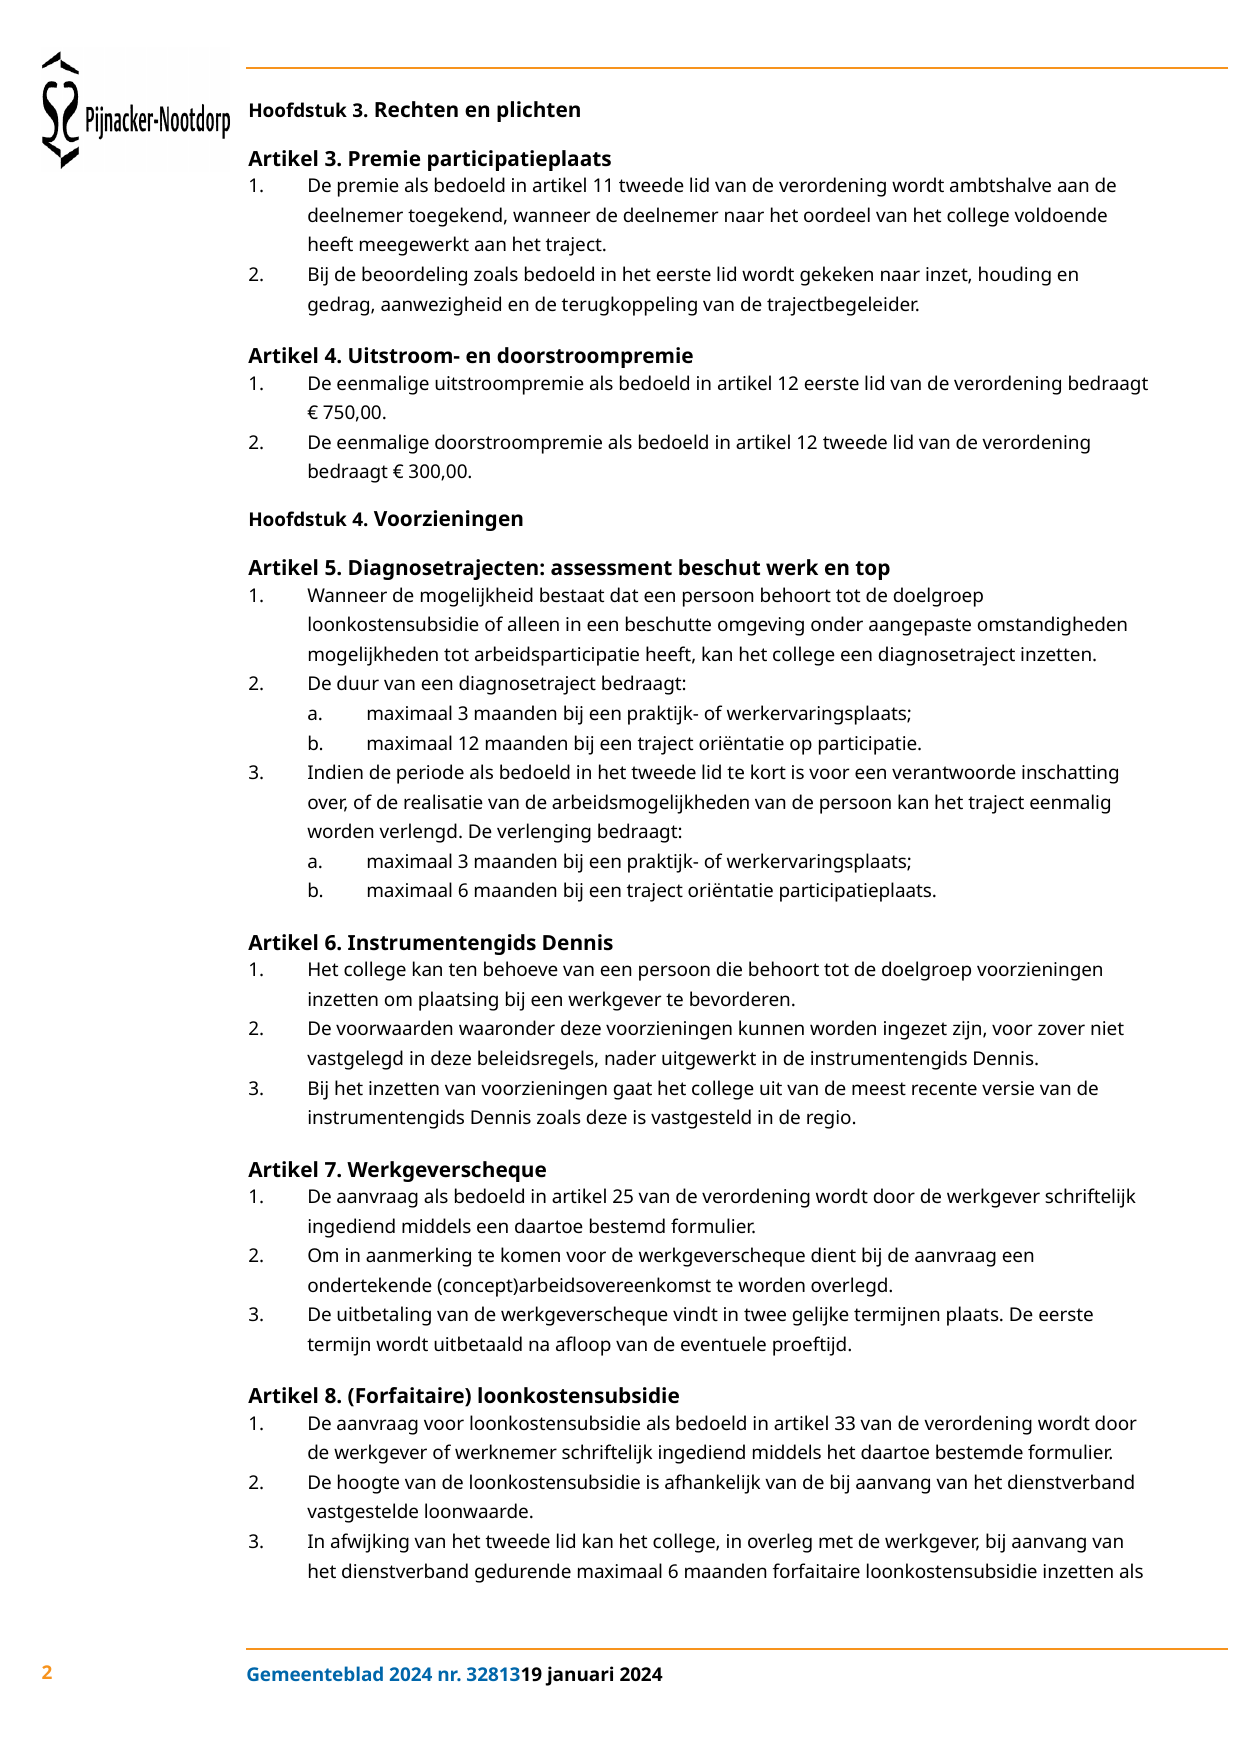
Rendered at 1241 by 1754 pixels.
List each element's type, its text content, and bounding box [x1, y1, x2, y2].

list De eenmalige doorstroompremie als bedoeld in artikel 12 tweede lid van de verordening bedraagt € 300,00. [248, 429, 1152, 484]
text Hoofdstuk 4. Voorzieningen [248, 504, 1152, 532]
text Artikel 7. Werkgeverscheque [248, 1155, 1152, 1183]
list De aanvraag voor loonkostensubsidie als bedoeld in artikel 33 van de verordening wordt door de werkgever of werknemer schriftelijk ingediend middels het daartoe bestemde formulier. [248, 1410, 1152, 1465]
text Artikel 6. Instrumentengids Dennis [248, 928, 1152, 956]
list De uitbetaling van de werkgeverscheque vindt in twee gelijke termijnen plaats. De eerste termijn wordt uitbetaald na afloop van de eventuele proeftijd. [248, 1302, 1152, 1357]
text Artikel 3. Premie participatieplaats [248, 144, 1152, 172]
list maximaal 12 maanden bij een traject oriëntatie op participatie. [307, 730, 1152, 755]
list Het college kan ten behoeve van een persoon die behoort tot de doelgroep voorzieningen inzetten om plaatsing bij een werkgever te bevorderen. [248, 956, 1152, 1012]
list Bij de beoordeling zoals bedoeld in het eerste lid wordt gekeken naar inzet, houding en gedrag, aanwezigheid en de terugkoppeling van de trajectbegeleider. [248, 261, 1152, 317]
list De aanvraag als bedoeld in artikel 25 van de verordening wordt door de werkgever schriftelijk ingediend middels een daartoe bestemd formulier. [248, 1183, 1152, 1238]
list De voorwaarden waaronder deze voorzieningen kunnen worden ingezet zijn, voor zover niet vastgelegd in deze beleidsregels, nader uitgewerkt in de instrumentengids Dennis. [248, 1016, 1152, 1071]
list maximaal 6 maanden bij een traject oriëntatie participatieplaats. [307, 878, 1152, 903]
text Artikel 8. (Forfaitaire) loonkostensubsidie [248, 1382, 1152, 1410]
list maximaal 3 maanden bij een praktijk- of werkervaringsplaats; [307, 848, 1152, 874]
list De hoogte van de loonkostensubsidie is afhankelijk van de bij aanvang van het dienstverband vastgestelde loonwaarde. [248, 1469, 1152, 1524]
list Indien de periode als bedoeld in het tweede lid te kort is voor een verantwoorde inschatting over, of de realisatie van de arbeidsmogelijkheden van de persoon kan het traject eenmalig worden verlengd. De verlenging bedraagt: [248, 759, 1152, 844]
text Hoofdstuk 3. Rechten en plichten [248, 95, 1152, 123]
list Wanneer de mogelijkheid bestaat dat een persoon behoort tot de doelgroep loonkostensubsidie of alleen in een beschutte omgeving onder aangepaste omstandigheden mogelijkheden tot arbeidsparticipatie heeft, kan het college een diagnosetraject inzetten. [248, 582, 1152, 667]
list De duur van een diagnosetraject bedraagt: [248, 671, 1152, 696]
list Om in aanmerking te komen voor de werkgeverscheque dient bij de aanvraag een ondertekende (concept)arbeidsovereenkomst te worden overlegd. [248, 1242, 1152, 1298]
list De premie als bedoeld in artikel 11 tweede lid van de verordening wordt ambtshalve aan de deelnemer toegekend, wanneer de deelnemer naar het oordeel van het college voldoende heeft meegewerkt aan het traject. [248, 172, 1152, 257]
list De eenmalige uitstroompremie als bedoeld in artikel 12 eerste lid van de verordening bedraagt € 750,00. [248, 370, 1152, 425]
text Artikel 5. Diagnosetrajecten: assessment beschut werk en top [248, 553, 1152, 582]
list In afwijking van het tweede lid kan het college, in overleg met de werkgever, bij aanvang van het dienstverband gedurende maximaal 6 maanden forfaitaire loonkostensubsidie inzetten als [248, 1528, 1152, 1584]
text Artikel 4. Uitstroom- en doorstroompremie [248, 341, 1152, 370]
list maximaal 3 maanden bij een praktijk- of werkervaringsplaats; [307, 700, 1152, 726]
list Bij het inzetten van voorzieningen gaat het college uit van de meest recente versie van de instrumentengids Dennis zoals deze is vastgesteld in de regio. [248, 1075, 1152, 1130]
picture [41, 47, 231, 172]
